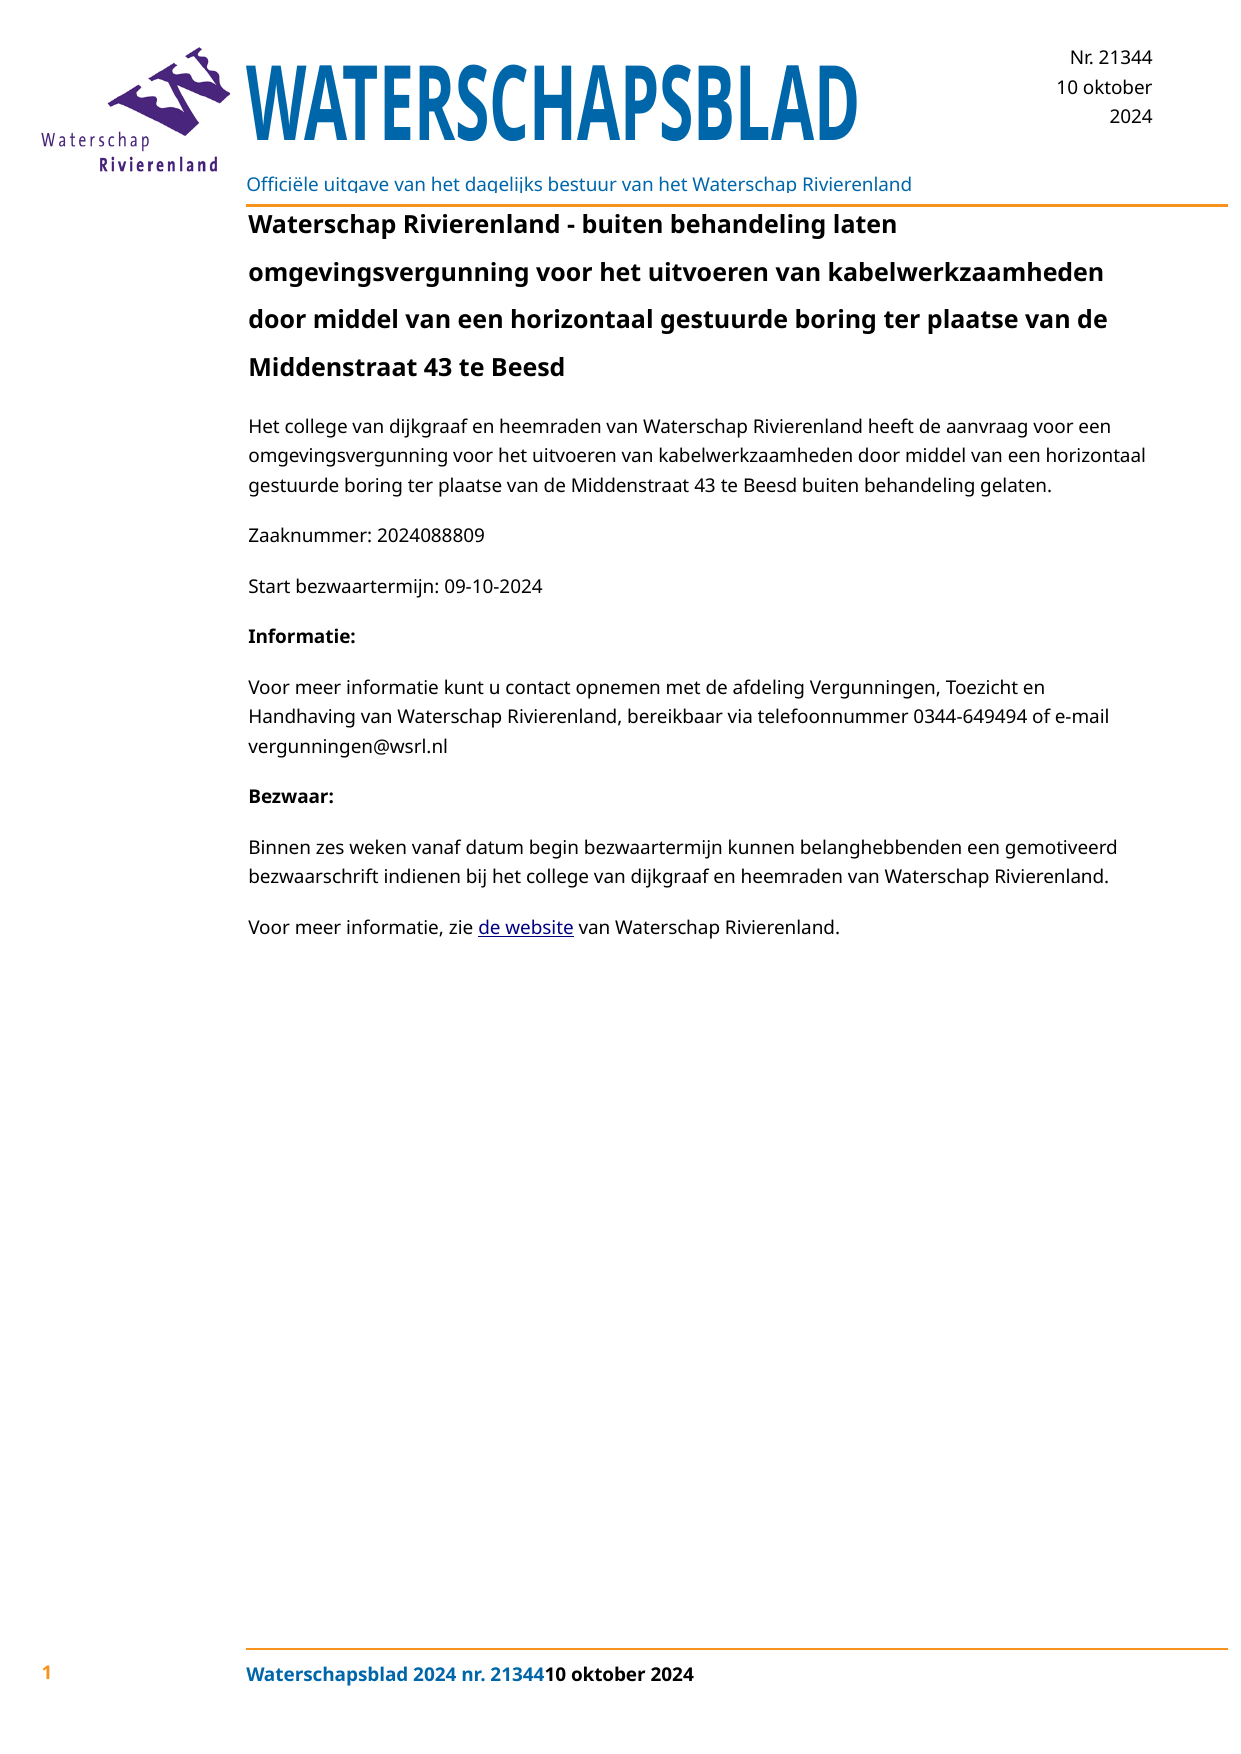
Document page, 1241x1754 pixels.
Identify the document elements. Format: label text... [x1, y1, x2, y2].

text Binnen zes weken vanaf datum begin bezwaartermijn kunnen belanghebbenden een gemotiveerd bezwaarschrift indienen bij het college van dijkgraaf en heemraden van Waterschap Rivierenland. [248, 834, 1152, 889]
text Zaaknummer: 2024088809 [248, 523, 1152, 548]
text Het college van dijkgraaf en heemraden van Waterschap Rivierenland heeft de aanvraag voor een omgevingsvergunning voor het uitvoeren van kabelwerkzaamheden door middel van een horizontaal gestuurde boring ter plaatse van de Middenstraat 43 te Beesd buiten behandeling gelaten. [248, 413, 1152, 498]
text Voor meer informatie, zie de website van Waterschap Rivierenland. [248, 914, 1152, 940]
text Start bezwaartermijn: 09-10-2024 [248, 573, 1152, 599]
picture [41, 47, 231, 172]
text Waterschap Rivierenland - buiten behandeling laten omgevingsvergunning voor het uitvoeren van kabelwerkzaamheden door middel van een horizontaal gestuurde boring ter plaatse van de Middenstraat 43 te Beesd [248, 207, 1152, 384]
text Informatie: [248, 623, 1152, 649]
text Bezwaar: [248, 783, 1152, 809]
text Voor meer informatie kunt u contact opnemen met de afdeling Vergunningen, Toezicht en Handhaving van Waterschap Rivierenland, bereikbaar via telefoonnummer 0344-649494 of e-mail vergunningen@wsrl.nl [248, 674, 1152, 759]
